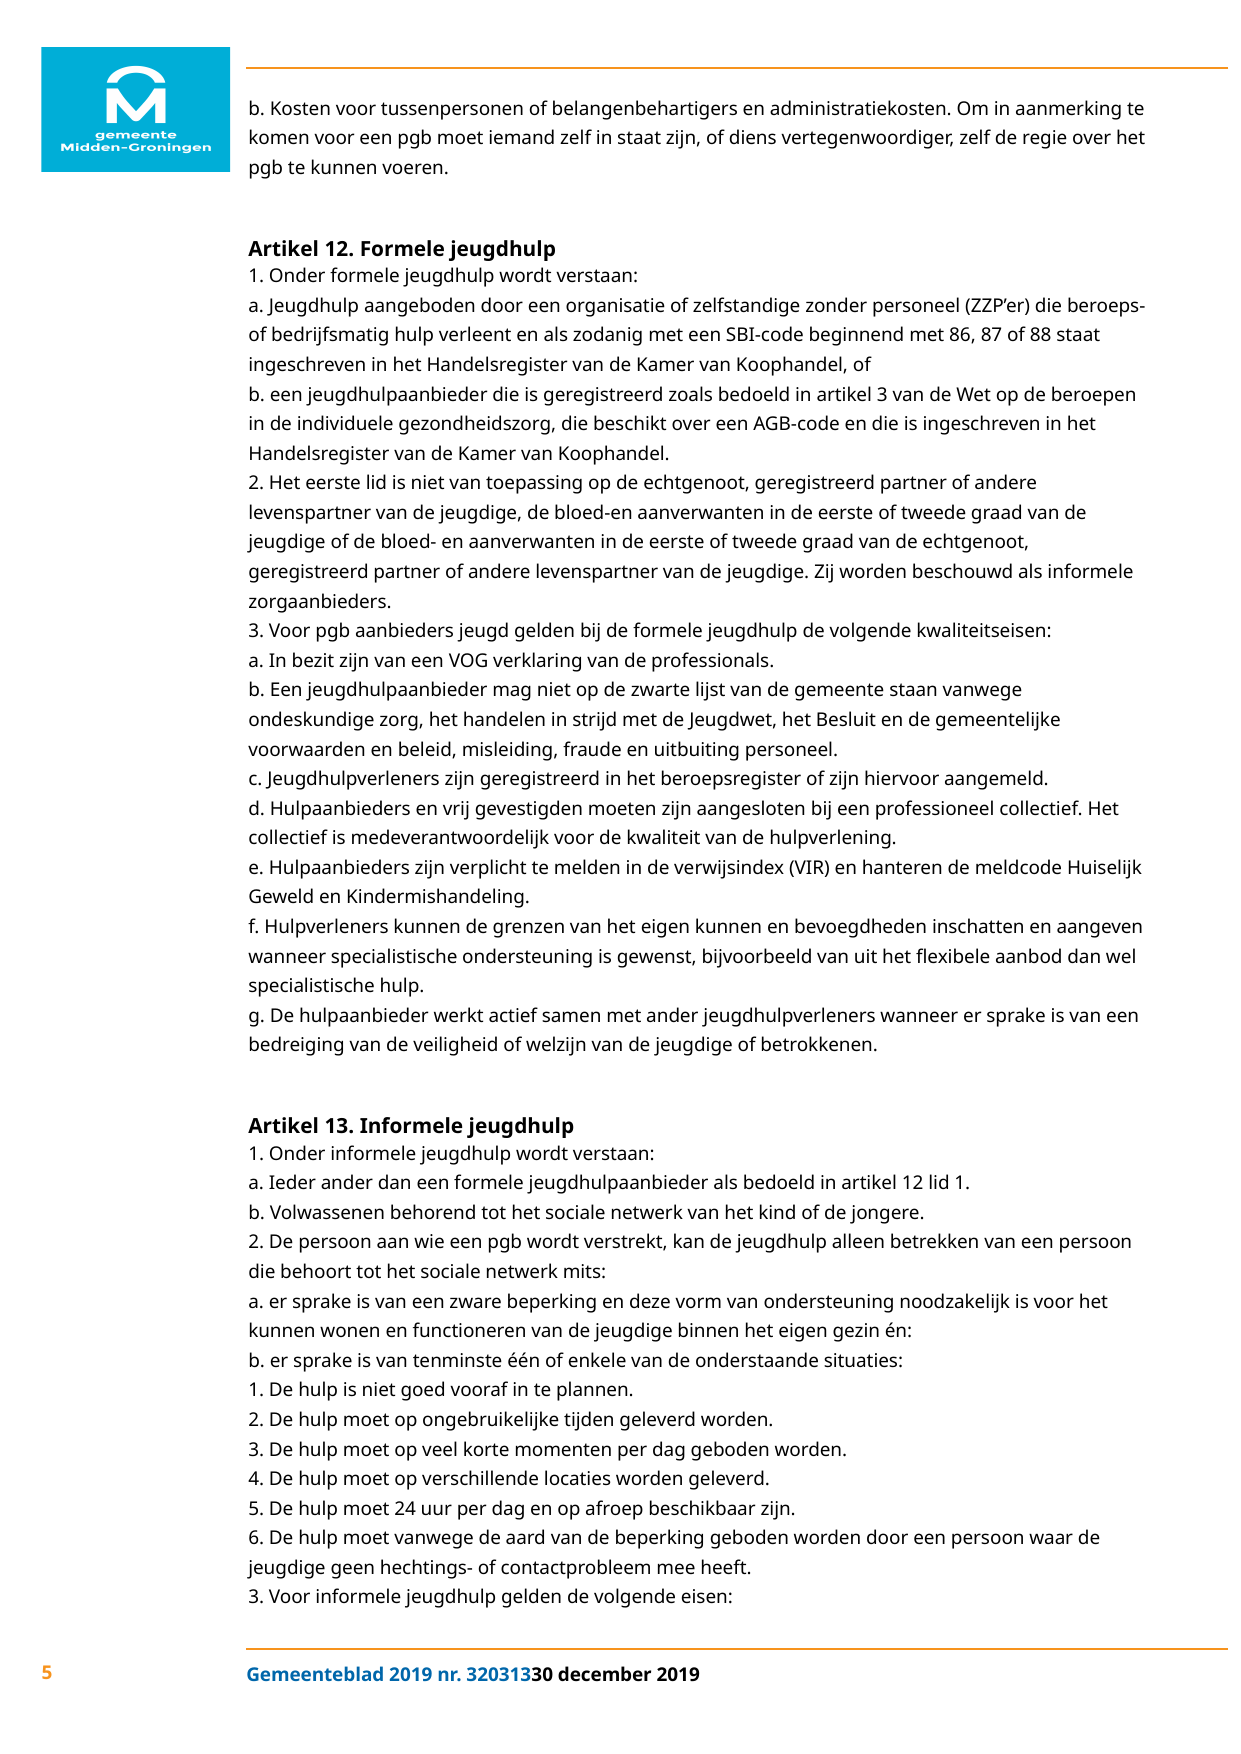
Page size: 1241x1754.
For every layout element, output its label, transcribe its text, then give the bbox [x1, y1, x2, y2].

text 2. Het eerste lid is niet van toepassing op de echtgenoot, geregistreerd partner of andere levenspartner van de jeugdige, de bloed-en aanverwanten in de eerste of tweede graad van de jeugdige of de bloed- en aanverwanten in de eerste of tweede graad van de echtgenoot, geregistreerd partner of andere levenspartner van de jeugdige. Zij worden beschouwd als informele zorgaanbieders. [248, 469, 1152, 613]
text c. Jeugdhulpverleners zijn geregistreerd in het beroepsregister of zijn hiervoor aangemeld. [248, 765, 1152, 791]
text a. In bezit zijn van een VOG verklaring van de professionals. [248, 647, 1152, 673]
text a. Jeugdhulp aangeboden door een organisatie of zelfstandige zonder personeel (ZZP’er) die beroeps- of bedrijfsmatig hulp verleent en als zodanig met een SBI-code beginnend met 86, 87 of 88 staat ingeschreven in het Handelsregister van de Kamer van Koophandel, of [248, 292, 1152, 377]
text e. Hulpaanbieders zijn verplicht te melden in de verwijsindex (VIR) en hanteren de meldcode Huiselijk Geweld en Kindermishandeling. [248, 854, 1152, 909]
text 1. Onder formele jeugdhulp wordt verstaan: [248, 262, 1152, 288]
text a. Ieder ander dan een formele jeugdhulpaanbieder als bedoeld in artikel 12 lid 1. [248, 1169, 1152, 1195]
text b. Een jeugdhulpaanbieder mag niet op de zwarte lijst van de gemeente staan vanwege ondeskundige zorg, het handelen in strijd met de Jeugdwet, het Besluit en de gemeentelijke voorwaarden en beleid, misleiding, fraude en uitbuiting personeel. [248, 677, 1152, 761]
text 3. Voor informele jeugdhulp gelden de volgende eisen: [248, 1584, 1152, 1609]
text Artikel 13. Informele jeugdhulp [248, 1112, 1152, 1140]
text b. er sprake is van tenminste één of enkele van de onderstaande situaties: [248, 1347, 1152, 1373]
text g. De hulpaanbieder werkt actief samen met ander jeugdhulpverleners wanneer er sprake is van een bedreiging van de veiligheid of welzijn van de jeugdige of betrokkenen. [248, 1002, 1152, 1057]
text 2. De hulp moet op ongebruikelijke tijden geleverd worden. [248, 1406, 1152, 1432]
picture [108, 66, 164, 82]
text 1. Onder informele jeugdhulp wordt verstaan: [248, 1140, 1152, 1166]
text b. een jeugdhulpaanbieder die is geregistreerd zoals bedoeld in artikel 3 van de Wet op de beroepen in de individuele gezondheidszorg, die beschikt over een AGB-code en die is ingeschreven in het Handelsregister van de Kamer van Koophandel. [248, 381, 1152, 466]
picture [184, 146, 190, 153]
text Artikel 12. Formele jeugdhulp [248, 234, 1152, 262]
text d. Hulpaanbieders en vrij gevestigden moeten zijn aangesloten bij een professioneel collectief. Het collectief is medeverantwoordelijk voor de kwaliteit van de hulpverlening. [248, 795, 1152, 850]
text b. Kosten voor tussenpersonen of belangenbehartigers en administratiekosten. Om in aanmerking te komen voor een pgb moet iemand zelf in staat zijn, of diens vertegenwoordiger, zelf de regie over het pgb te kunnen voeren. [248, 95, 1152, 180]
text 4. De hulp moet op verschillende locaties worden geleverd. [248, 1465, 1152, 1491]
text 5. De hulp moet 24 uur per dag en op afroep beschikbaar zijn. [248, 1495, 1152, 1521]
text b. Volwassenen behorend tot het sociale netwerk van het kind of de jongere. [248, 1199, 1152, 1225]
text f. Hulpverleners kunnen de grenzen van het eigen kunnen en bevoegdheden inschatten en aangeven wanneer specialistische ondersteuning is gewenst, bijvoorbeeld van uit het flexibele aanbod dan wel specialistische hulp. [248, 913, 1152, 998]
text 3. De hulp moet op veel korte momenten per dag geboden worden. [248, 1436, 1152, 1462]
picture [107, 89, 165, 122]
text 6. De hulp moet vanwege de aard van de beperking geboden worden door een persoon waar de jeugdige geen hechtings- of contactprobleem mee heeft. [248, 1524, 1152, 1580]
text a. er sprake is van een zware beperking en deze vorm van ondersteuning noodzakelijk is voor het kunnen wonen en functioneren van de jeugdige binnen het eigen gezin én: [248, 1288, 1152, 1343]
text 3. Voor pgb aanbieders jeugd gelden bij de formele jeugdhulp de volgende kwaliteitseisen: [248, 617, 1152, 643]
text 1. De hulp is niet goed vooraf in te plannen. [248, 1377, 1152, 1402]
text 2. De persoon aan wie een pgb wordt verstrekt, kan de jeugdhulp alleen betrekken van een persoon die behoort tot het sociale netwerk mits: [248, 1229, 1152, 1284]
